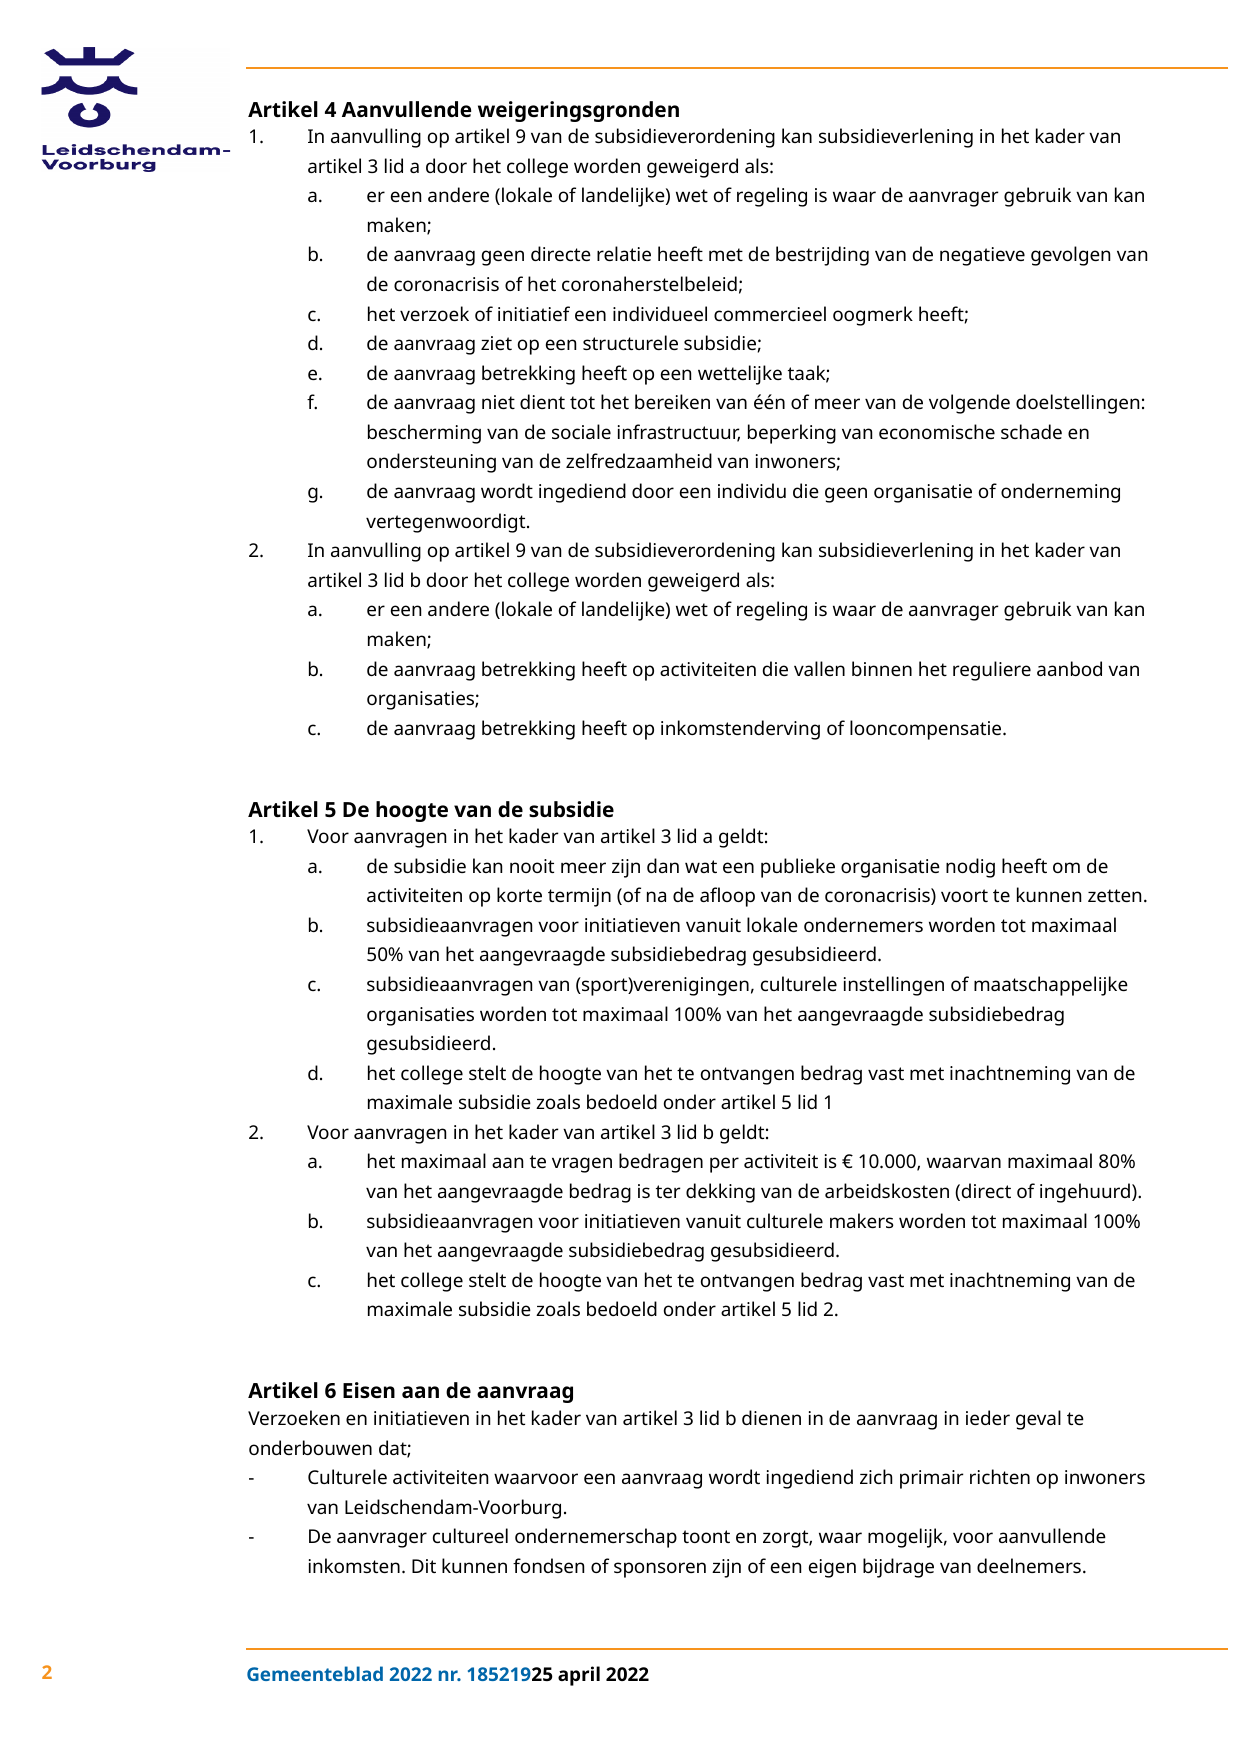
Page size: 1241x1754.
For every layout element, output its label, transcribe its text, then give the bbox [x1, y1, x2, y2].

list de aanvraag betrekking heeft op inkomstenderving of looncompensatie. [307, 715, 1152, 741]
list Culturele activiteiten waarvoor een aanvraag wordt ingediend zich primair richten op inwoners van Leidschendam-Voorburg. [248, 1464, 1152, 1519]
list Voor aanvragen in het kader van artikel 3 lid b geldt: [248, 1119, 1152, 1145]
text Artikel 5 De hoogte van de subsidie [248, 795, 1152, 823]
list het college stelt de hoogte van het te ontvangen bedrag vast met inachtneming van de maximale subsidie zoals bedoeld onder artikel 5 lid 1 [307, 1060, 1152, 1115]
list Voor aanvragen in het kader van artikel 3 lid a geldt: [248, 823, 1152, 849]
list de aanvraag niet dient tot het bereiken van één of meer van de volgende doelstellingen: bescherming van de sociale infrastructuur, beperking van economische schade en ondersteuning van de zelfredzaamheid van inwoners; [307, 389, 1152, 474]
list subsidieaanvragen voor initiatieven vanuit culturele makers worden tot maximaal 100% van het aangevraagde subsidiebedrag gesubsidieerd. [307, 1208, 1152, 1263]
list subsidieaanvragen voor initiatieven vanuit lokale ondernemers worden tot maximaal 50% van het aangevraagde subsidiebedrag gesubsidieerd. [307, 912, 1152, 967]
list In aanvulling op artikel 9 van de subsidieverordening kan subsidieverlening in het kader van artikel 3 lid a door het college worden geweigerd als: [248, 123, 1152, 178]
list de aanvraag wordt ingediend door een individu die geen organisatie of onderneming vertegenwoordigt. [307, 478, 1152, 533]
list De aanvrager cultureel ondernemerschap toont en zorgt, waar mogelijk, voor aanvullende inkomsten. Dit kunnen fondsen of sponsoren zijn of een eigen bijdrage van deelnemers. [248, 1523, 1152, 1579]
list er een andere (lokale of landelijke) wet of regeling is waar de aanvrager gebruik van kan maken; [307, 182, 1152, 238]
picture [41, 47, 231, 172]
list In aanvulling op artikel 9 van de subsidieverordening kan subsidieverlening in het kader van artikel 3 lid b door het college worden geweigerd als: [248, 537, 1152, 593]
list de aanvraag ziet op een structurele subsidie; [307, 330, 1152, 356]
text Verzoeken en initiatieven in het kader van artikel 3 lid b dienen in de aanvraag in ieder geval te onderbouwen dat; [248, 1405, 1152, 1460]
list de aanvraag geen directe relatie heeft met de bestrijding van de negatieve gevolgen van de coronacrisis of het coronaherstelbeleid; [307, 242, 1152, 297]
list het maximaal aan te vragen bedragen per activiteit is € 10.000, waarvan maximaal 80% van het aangevraagde bedrag is ter dekking van de arbeidskosten (direct of ingehuurd). [307, 1149, 1152, 1204]
list de aanvraag betrekking heeft op een wettelijke taak; [307, 360, 1152, 386]
list de aanvraag betrekking heeft op activiteiten die vallen binnen het reguliere aanbod van organisaties; [307, 656, 1152, 711]
list het college stelt de hoogte van het te ontvangen bedrag vast met inachtneming van de maximale subsidie zoals bedoeld onder artikel 5 lid 2. [307, 1267, 1152, 1322]
text Artikel 6 Eisen aan de aanvraag [248, 1377, 1152, 1405]
text Artikel 4 Aanvullende weigeringsgronden [248, 95, 1152, 123]
list de subsidie kan nooit meer zijn dan wat een publieke organisatie nodig heeft om de activiteiten op korte termijn (of na de afloop van de coronacrisis) voort te kunnen zetten. [307, 853, 1152, 908]
list het verzoek of initiatief een individueel commercieel oogmerk heeft; [307, 301, 1152, 326]
list subsidieaanvragen van (sport)verenigingen, culturele instellingen of maatschappelijke organisaties worden tot maximaal 100% van het aangevraagde subsidiebedrag gesubsidieerd. [307, 971, 1152, 1056]
list er een andere (lokale of landelijke) wet of regeling is waar de aanvrager gebruik van kan maken; [307, 597, 1152, 652]
